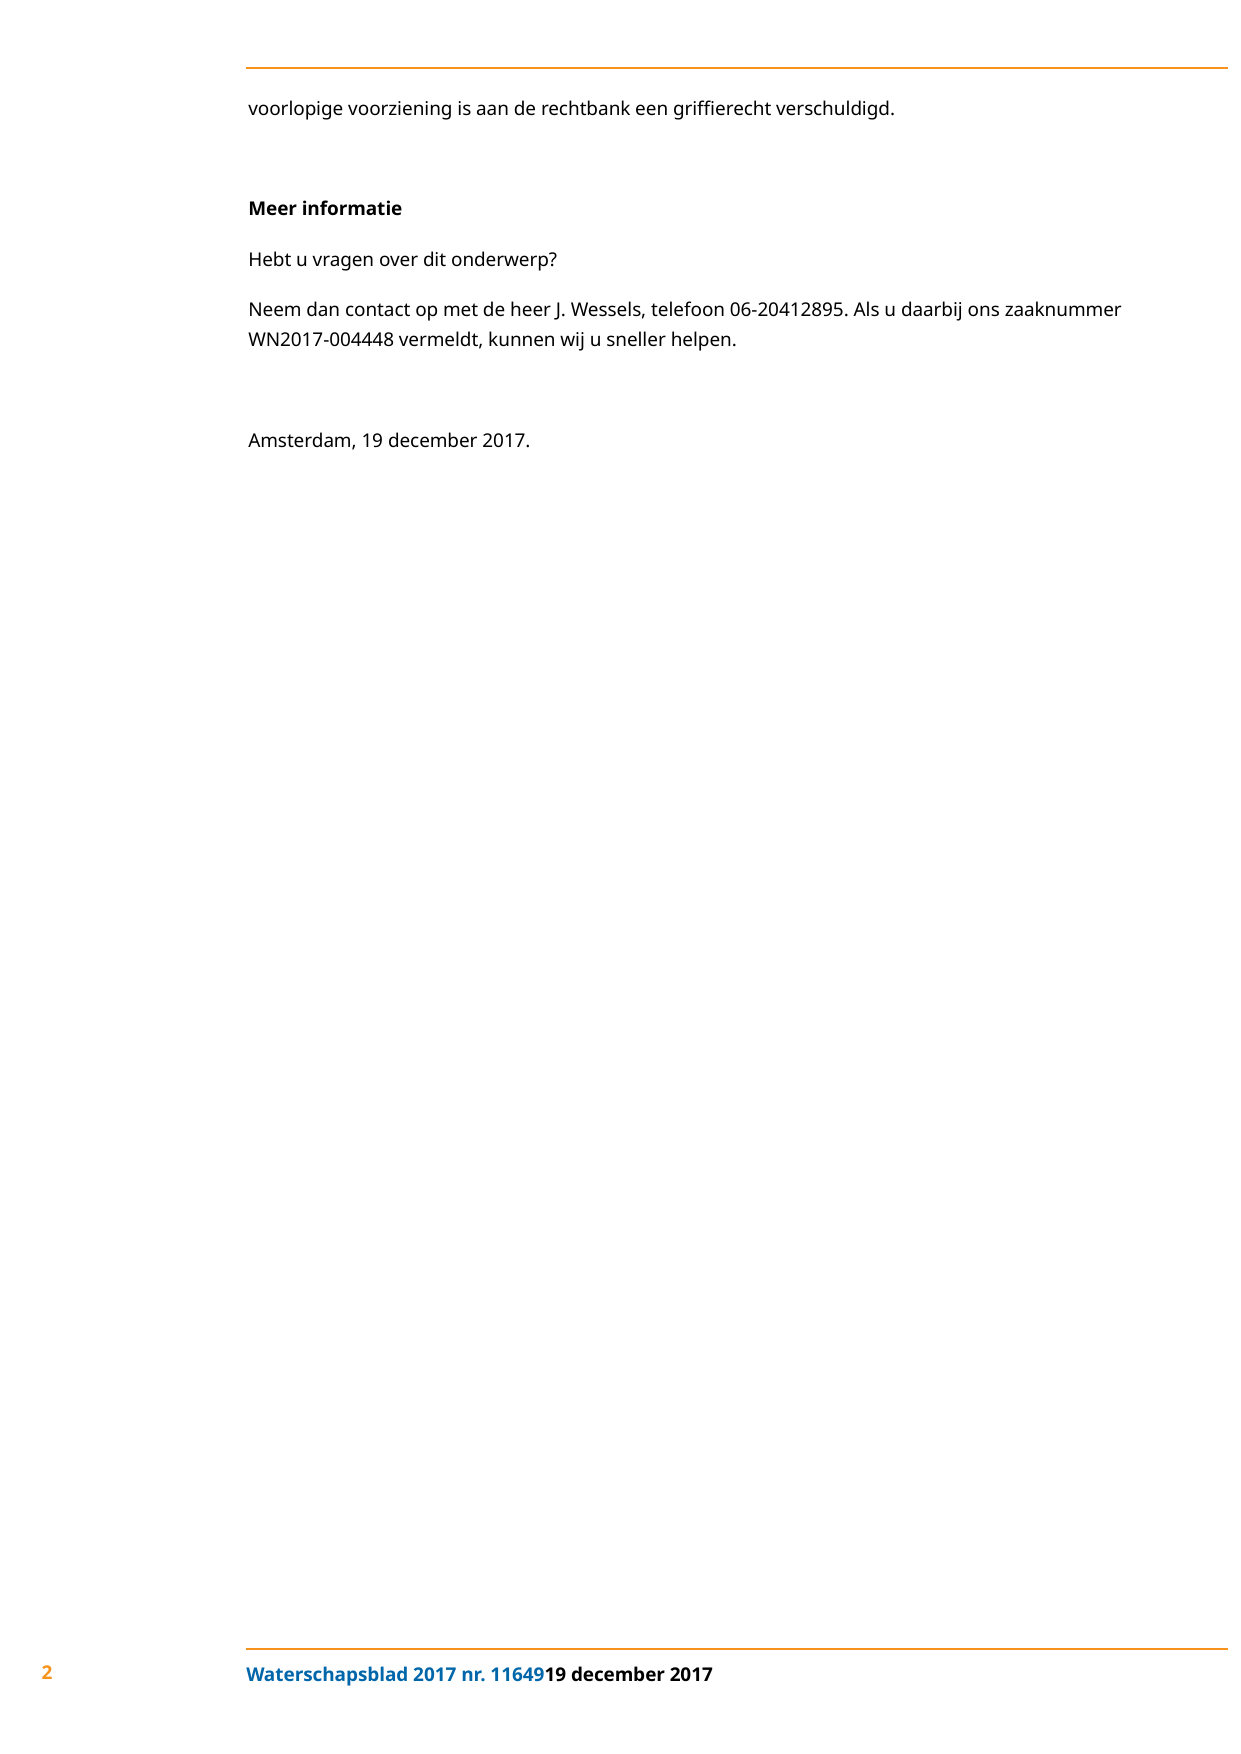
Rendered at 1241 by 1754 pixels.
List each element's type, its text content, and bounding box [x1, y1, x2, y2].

picture [41, 47, 231, 172]
text voorlopige voorziening is aan de rechtbank een griffierecht verschuldigd. [248, 95, 1152, 121]
text Hebt u vragen over dit onderwerp? [248, 246, 1152, 272]
text Neem dan contact op met de heer J. Wessels, telefoon 06-20412895. Als u daarbij ons zaaknummer WN2017-004448 vermeldt, kunnen wij u sneller helpen. [248, 296, 1152, 352]
text Meer informatie [248, 196, 1152, 221]
text Amsterdam, 19 december 2017. [248, 427, 1152, 453]
